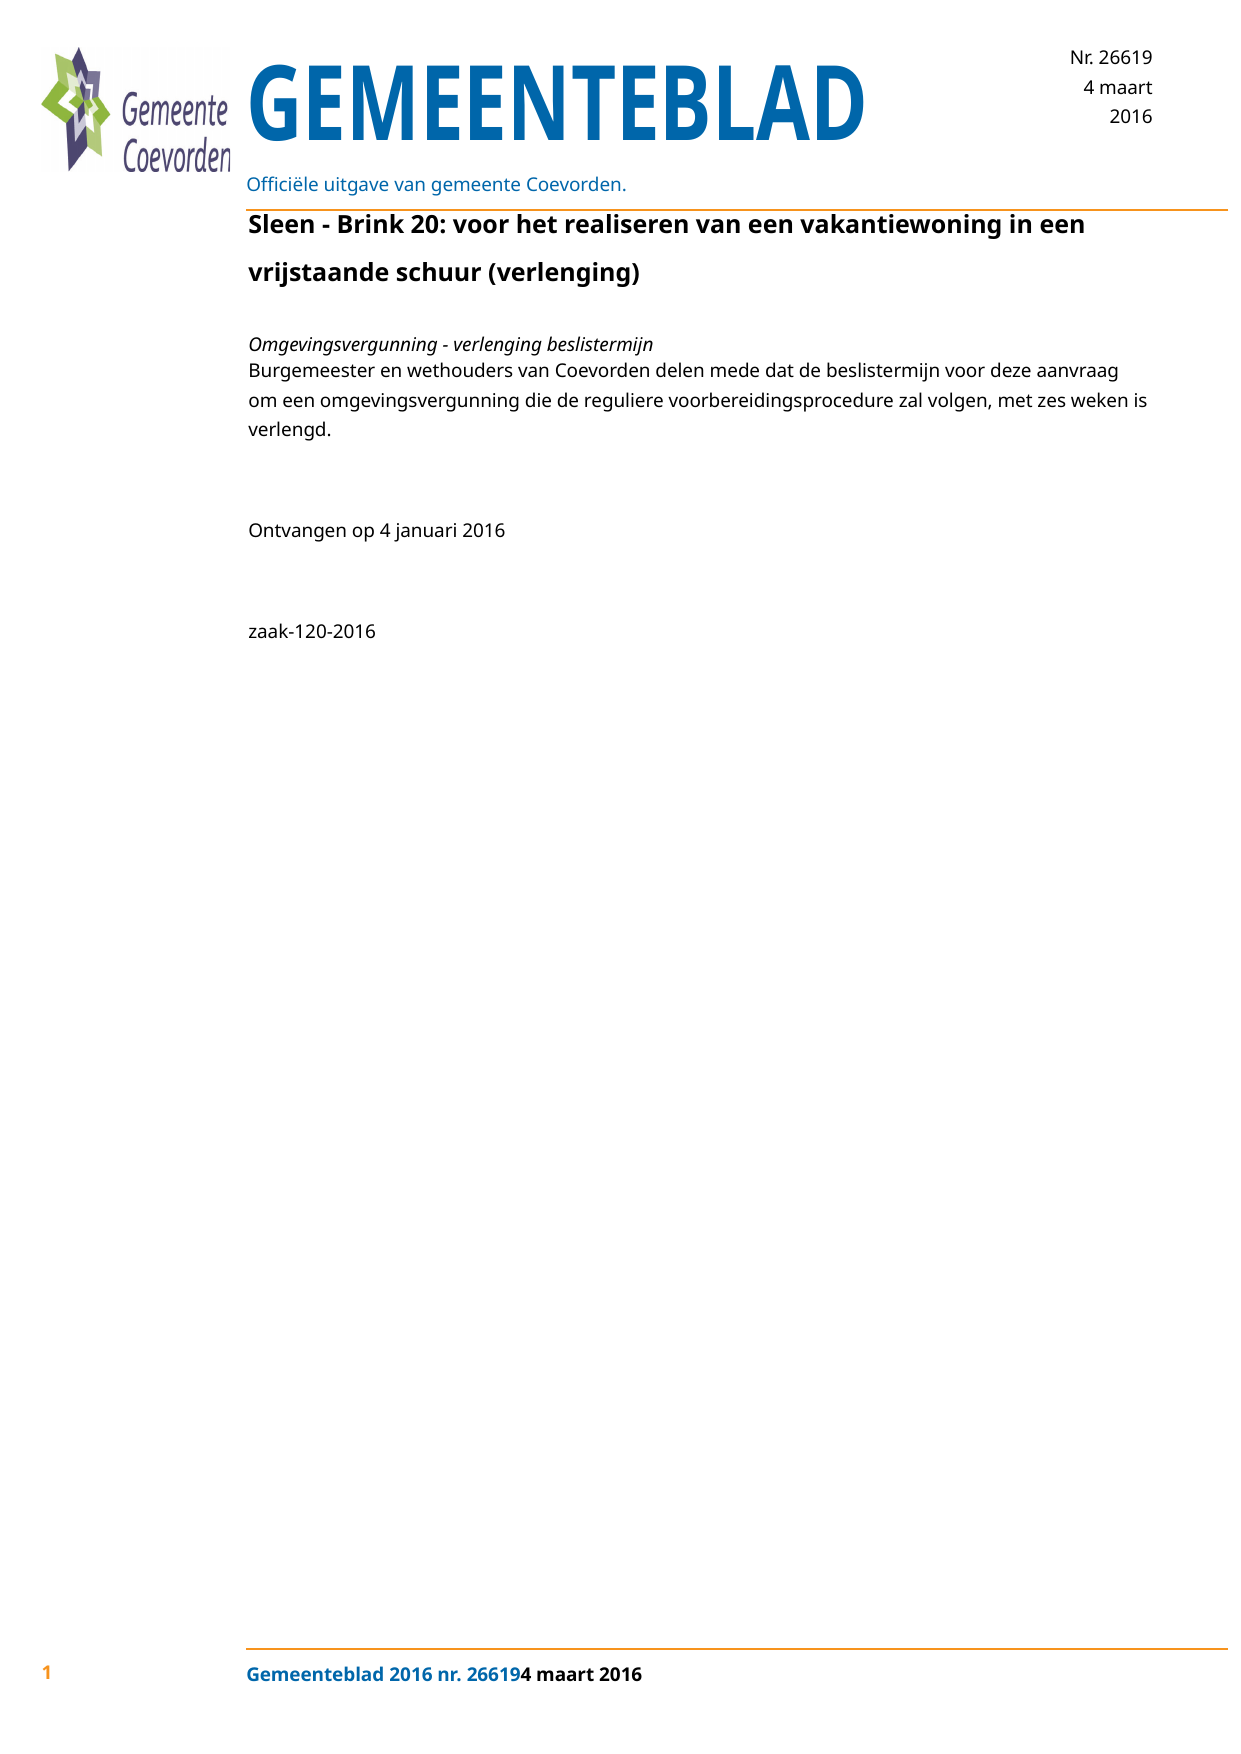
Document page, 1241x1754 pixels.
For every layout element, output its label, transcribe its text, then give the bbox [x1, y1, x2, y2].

text Omgevingsvergunning - verlenging beslistermijn [248, 331, 1152, 357]
text Sleen - Brink 20: voor het realiseren van een vakantiewoning in een vrijstaande schuur (verlenging) [248, 211, 1152, 288]
text zaak-120-2016 [248, 618, 1152, 644]
text Burgemeester en wethouders van Coevorden delen mede dat de beslistermijn voor deze aanvraag om een omgevingsvergunning die de reguliere voorbereidingsprocedure zal volgen, met zes weken is verlengd. [248, 357, 1152, 442]
picture [41, 47, 231, 172]
text Ontvangen op 4 januari 2016 [248, 517, 1152, 543]
